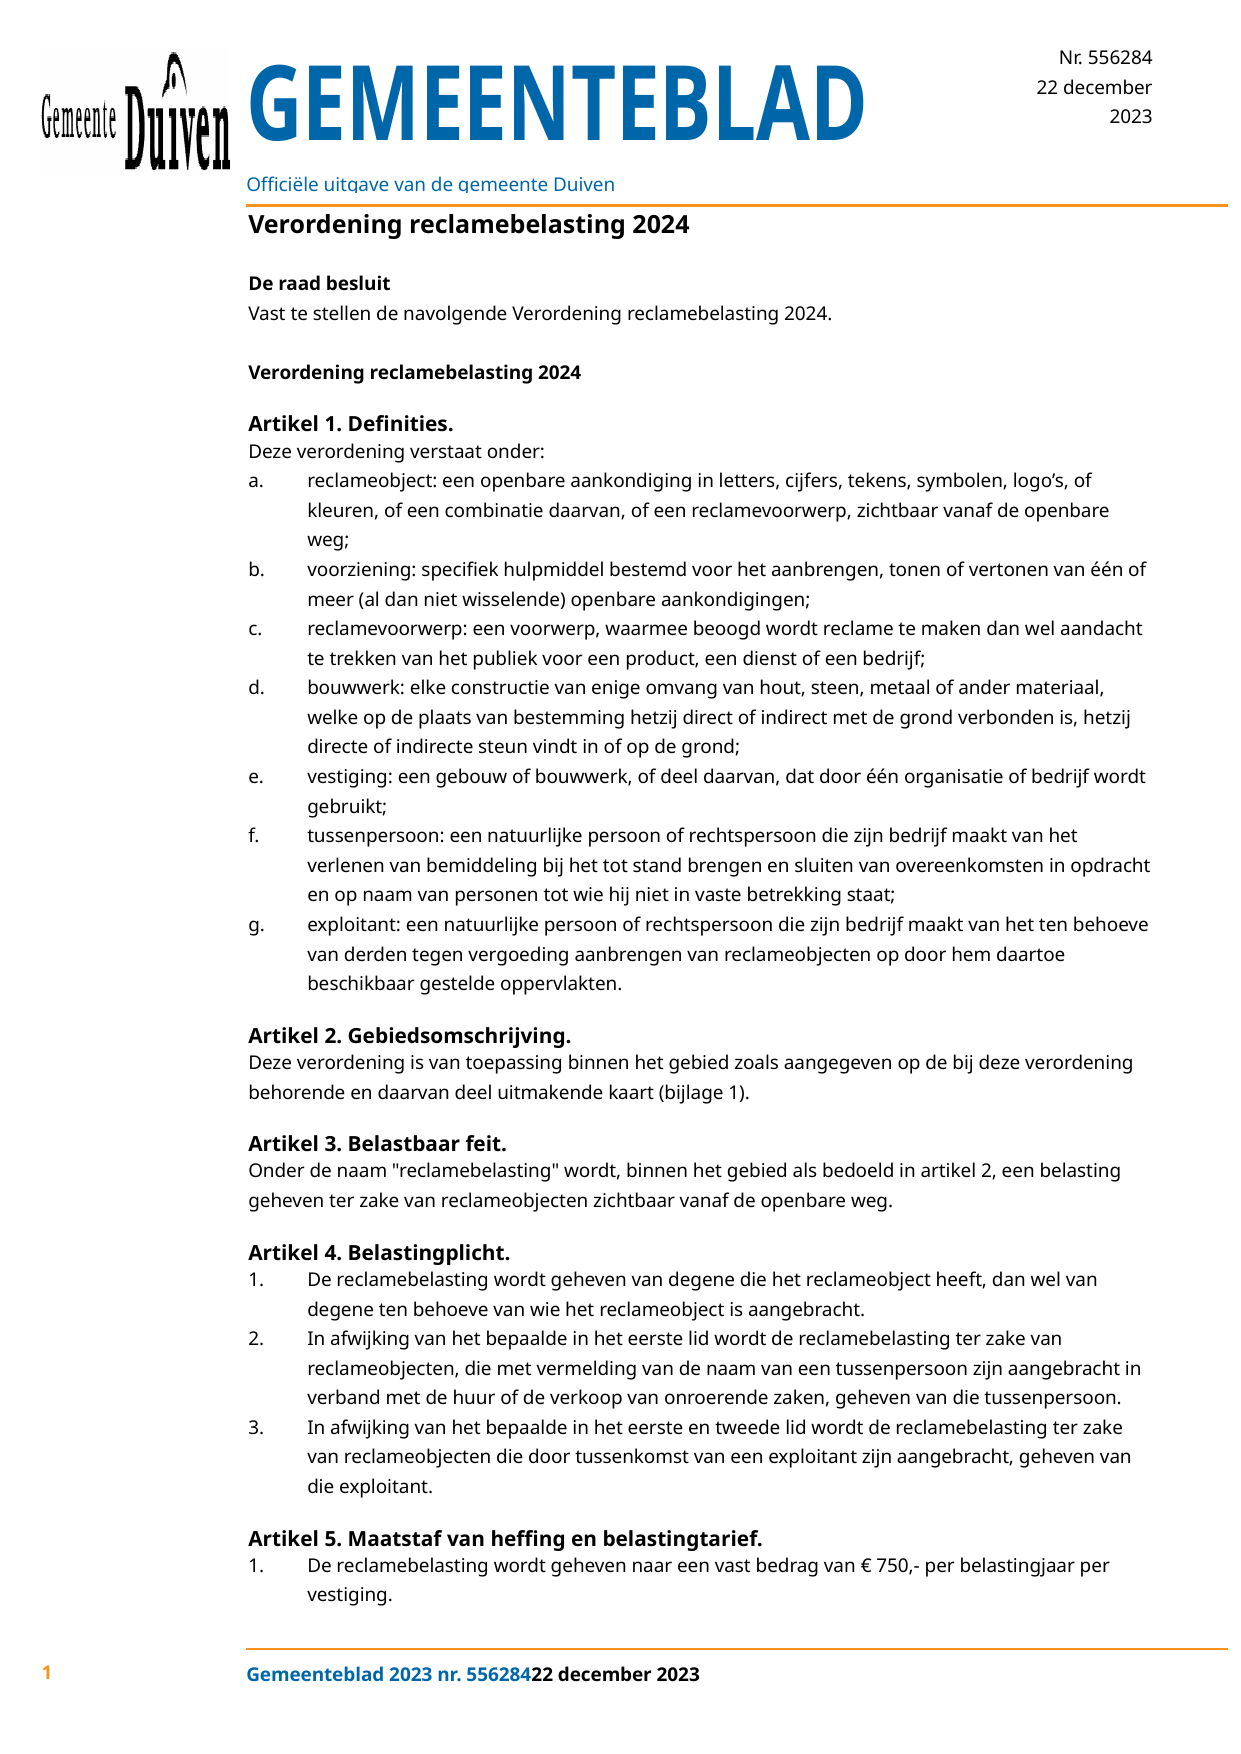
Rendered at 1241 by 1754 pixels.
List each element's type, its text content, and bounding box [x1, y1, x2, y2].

text Vast te stellen de navolgende Verordening reclamebelasting 2024. [248, 300, 1152, 326]
text Artikel 3. Belastbaar feit. [248, 1129, 1152, 1158]
text Artikel 1. Definities. [248, 409, 1152, 438]
list In afwijking van het bepaalde in het eerste lid wordt de reclamebelasting ter zake van reclameobjecten, die met vermelding van de naam van een tussenpersoon zijn aangebracht in verband met de huur of de verkoop van onroerende zaken, geheven van die tussenpersoon. [248, 1325, 1152, 1410]
text Deze verordening is van toepassing binnen het gebied zoals aangegeven op de bij deze verordening behorende en daarvan deel uitmakende kaart (bijlage 1). [248, 1049, 1152, 1104]
text Artikel 2. Gebiedsomschrijving. [248, 1021, 1152, 1049]
list reclameobject: een openbare aankondiging in letters, cijfers, tekens, symbolen, logo’s, of kleuren, of een combinatie daarvan, of een reclamevoorwerp, zichtbaar vanaf de openbare weg; [248, 467, 1152, 552]
list voorziening: specifiek hulpmiddel bestemd voor het aanbrengen, tonen of vertonen van één of meer (al dan niet wisselende) openbare aankondigingen; [248, 556, 1152, 612]
text ‎Verordening reclamebelasting 2024 [248, 207, 1152, 241]
list In afwijking van het bepaalde in het eerste en tweede lid wordt de reclamebelasting ter zake van reclameobjecten die door tussenkomst van een exploitant zijn aangebracht, geheven van die exploitant. [248, 1414, 1152, 1499]
list tussenpersoon: een natuurlijke persoon of rechtspersoon die zijn bedrijf maakt van het verlenen van bemiddeling bij het tot stand brengen en sluiten van overeenkomsten in opdracht en op naam van personen tot wie hij niet in vaste betrekking staat; [248, 822, 1152, 907]
text Artikel 4. Belastingplicht. [248, 1238, 1152, 1266]
text Onder de naam "reclamebelasting" wordt, binnen het gebied als bedoeld in artikel 2, een belasting geheven ter zake van reclameobjecten zichtbaar vanaf de openbare weg. [248, 1158, 1152, 1213]
list bouwwerk: elke constructie van enige omvang van hout, steen, metaal of ander materiaal, welke op de plaats van bestemming hetzij direct of indirect met de grond verbonden is, hetzij directe of indirecte steun vindt in of op de grond; [248, 674, 1152, 759]
list De reclamebelasting wordt geheven naar een vast bedrag van € 750,- per belastingjaar per vestiging. [248, 1552, 1152, 1607]
list exploitant: een natuurlijke persoon of rechtspersoon die zijn bedrijf maakt van het ten behoeve van derden tegen vergoeding aanbrengen van reclameobjecten op door hem daartoe beschikbaar gestelde oppervlakten. [248, 911, 1152, 996]
text Artikel 5. Maatstaf van heffing en belastingtarief. [248, 1524, 1152, 1552]
list reclamevoorwerp: een voorwerp, waarmee beoogd wordt reclame te maken dan wel aandacht te trekken van het publiek voor een product, een dienst of een bedrijf; [248, 615, 1152, 671]
text Verordening reclamebelasting 2024 [248, 359, 1152, 385]
picture [41, 47, 231, 172]
text Deze verordening verstaat onder: [248, 438, 1152, 464]
list vestiging: een gebouw of bouwwerk, of deel daarvan, dat door één organisatie of bedrijf wordt gebruikt; [248, 763, 1152, 819]
text De raad besluit [248, 270, 1152, 296]
list De reclamebelasting wordt geheven van degene die het reclameobject heeft, dan wel van degene ten behoeve van wie het reclameobject is aangebracht. [248, 1266, 1152, 1321]
